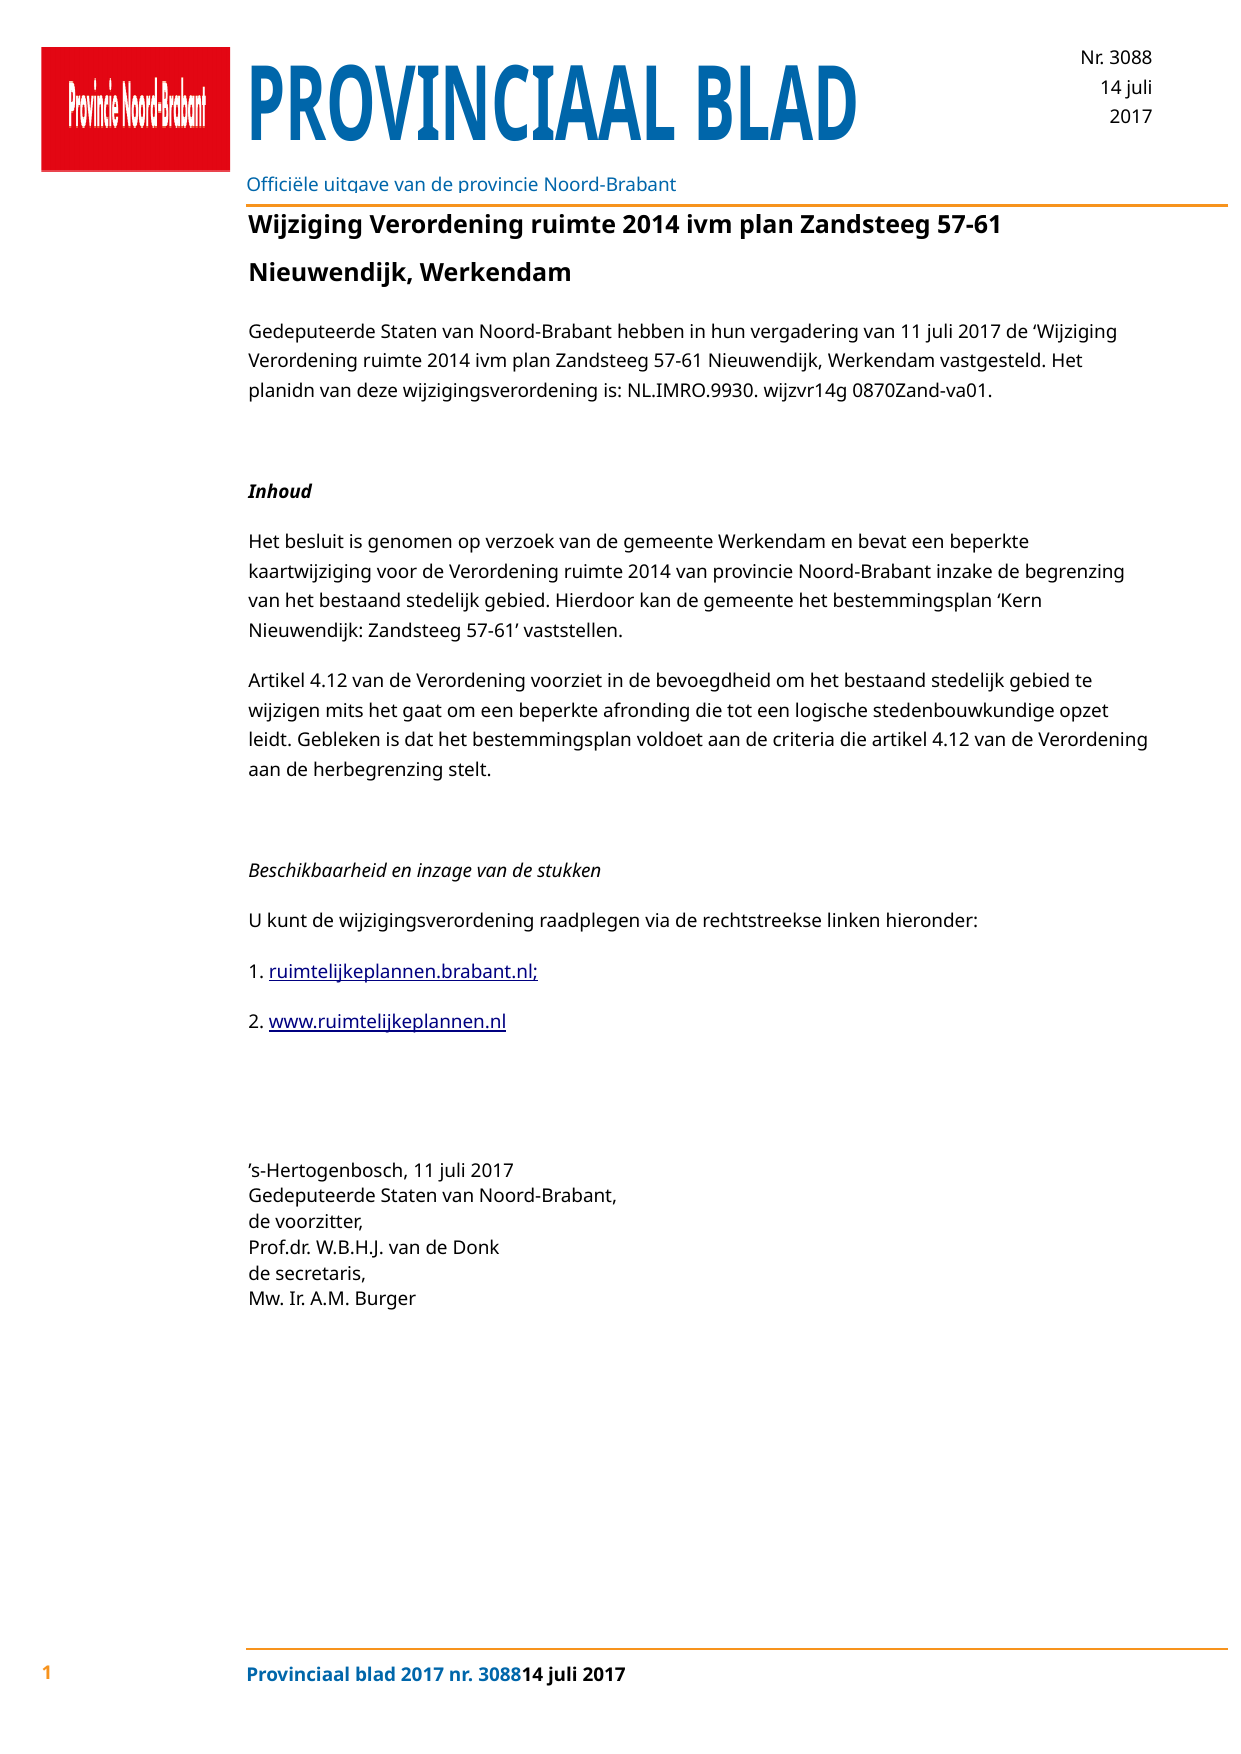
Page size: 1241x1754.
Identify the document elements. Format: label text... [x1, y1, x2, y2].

text Beschikbaarheid en inzage van de stukken [248, 857, 1152, 883]
text Wijziging Verordening ruimte 2014 ivm plan Zandsteeg 57-61 Nieuwendijk, Werkendam [248, 207, 1152, 288]
picture [41, 47, 231, 172]
text 1. ruimtelijkeplannen.brabant.nl; [248, 958, 1152, 984]
text Gedeputeerde Staten van Noord-Brabant, [248, 1183, 1152, 1208]
text U kunt de wijzigingsverordening raadplegen via de rechtstreekse linken hieronder: [248, 907, 1152, 933]
text Gedeputeerde Staten van Noord-Brabant hebben in hun vergadering van 11 juli 2017 de ‘Wijziging Verordening ruimte 2014 ivm plan Zandsteeg 57-61 Nieuwendijk, Werkendam vastgesteld. Het planidn van deze wijzigingsverordening is: NL.IMRO.9930. wijzvr14g 0870Zand-va01. [248, 318, 1152, 403]
text de voorzitter, [248, 1208, 1152, 1234]
text Het besluit is genomen op verzoek van de gemeente Werkendam en bevat een beperkte kaartwijziging voor de Verordening ruimte 2014 van provincie Noord-Brabant inzake de begrenzing van het bestaand stedelijk gebied. Hierdoor kan de gemeente het bestemmingsplan ‘Kern Nieuwendijk: Zandsteeg 57-61’ vaststellen. [248, 528, 1152, 643]
text Inhoud [248, 478, 1152, 504]
text Mw. Ir. A.M. Burger [248, 1286, 1152, 1311]
text Artikel 4.12 van de Verordening voorziet in de bevoegdheid om het bestaand stedelijk gebied te wijzigen mits het gaat om een beperkte afronding die tot een logische stedenbouwkundige opzet leidt. Gebleken is dat het bestemmingsplan voldoet aan de criteria die artikel 4.12 van de Verordening aan de herbegrenzing stelt. [248, 667, 1152, 782]
text 2. www.ruimtelijkeplannen.nl [248, 1008, 1152, 1034]
text Prof.dr. W.B.H.J. van de Donk [248, 1234, 1152, 1260]
text ’s-Hertogenbosch, 11 juli 2017 [248, 1157, 1152, 1183]
text de secretaris, [248, 1260, 1152, 1286]
